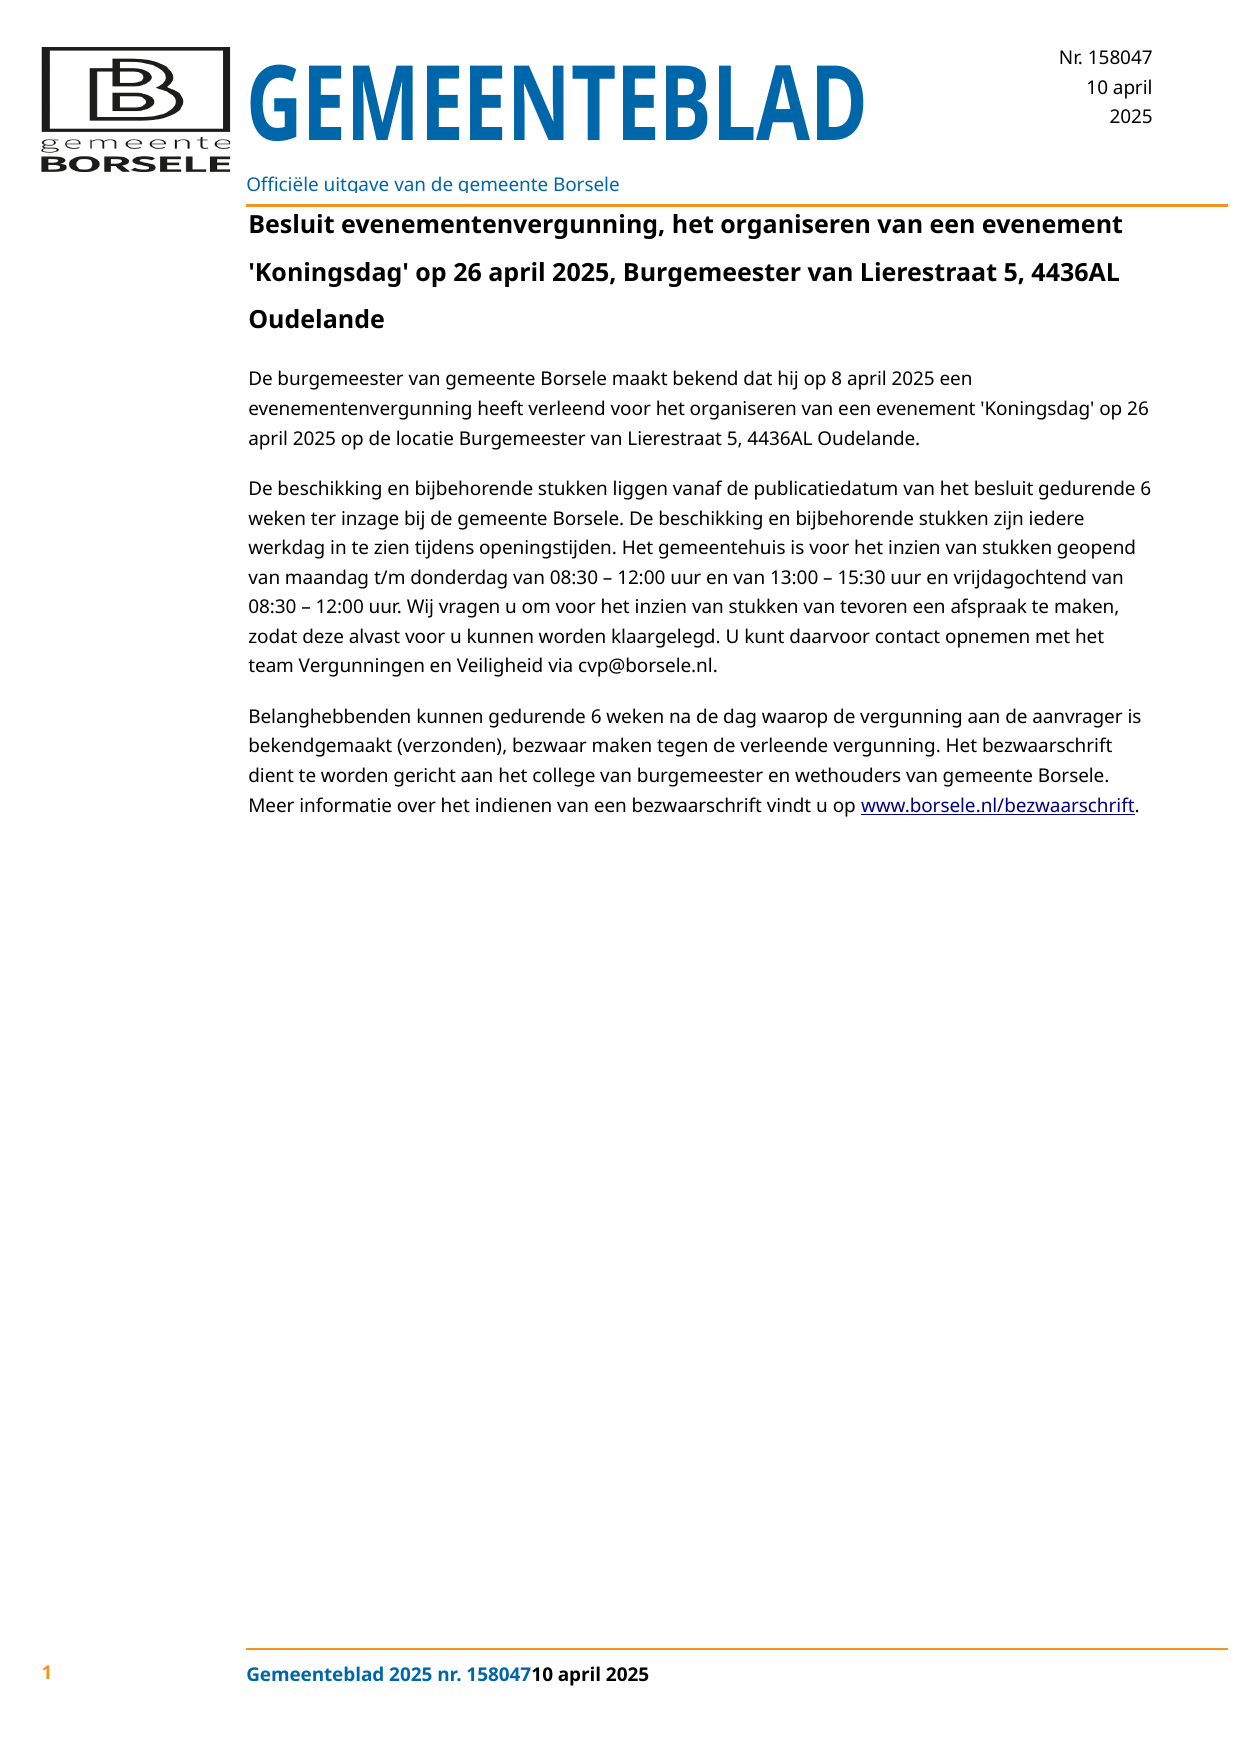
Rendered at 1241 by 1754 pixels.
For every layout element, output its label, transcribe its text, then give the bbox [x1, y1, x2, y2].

picture [41, 47, 231, 172]
text De beschikking en bijbehorende stukken liggen vanaf de publicatiedatum van het besluit gedurende 6 weken ter inzage bij de gemeente Borsele. De beschikking en bijbehorende stukken zijn iedere werkdag in te zien tijdens openingstijden. Het gemeentehuis is voor het inzien van stukken geopend van maandag t/m donderdag van 08:30 – 12:00 uur en van 13:00 – 15:30 uur en vrijdagochtend van 08:30 – 12:00 uur. Wij vragen u om voor het inzien van stukken van tevoren een afspraak te maken, zodat deze alvast voor u kunnen worden klaargelegd. U kunt daarvoor contact opnemen met het team Vergunningen en Veiligheid via cvp@borsele.nl. [248, 475, 1152, 678]
text De burgemeester van gemeente Borsele maakt bekend dat hij op 8 april 2025 een evenementenvergunning heeft verleend voor het organiseren van een evenement 'Koningsdag' op 26 april 2025 op de locatie Burgemeester van Lierestraat 5, 4436AL Oudelande. [248, 366, 1152, 450]
text Besluit evenementenvergunning, het organiseren van een evenement 'Koningsdag' op 26 april 2025, Burgemeester van Lierestraat 5, 4436AL Oudelande [248, 207, 1152, 336]
text Belanghebbenden kunnen gedurende 6 weken na de dag waarop de vergunning aan de aanvrager is bekendgemaakt (verzonden), bezwaar maken tegen de verleende vergunning. Het bezwaarschrift dient te worden gericht aan het college van burgemeester en wethouders van gemeente Borsele. Meer informatie over het indienen van een bezwaarschrift vindt u op www.borsele.nl/bezwaarschrift. [248, 703, 1152, 817]
